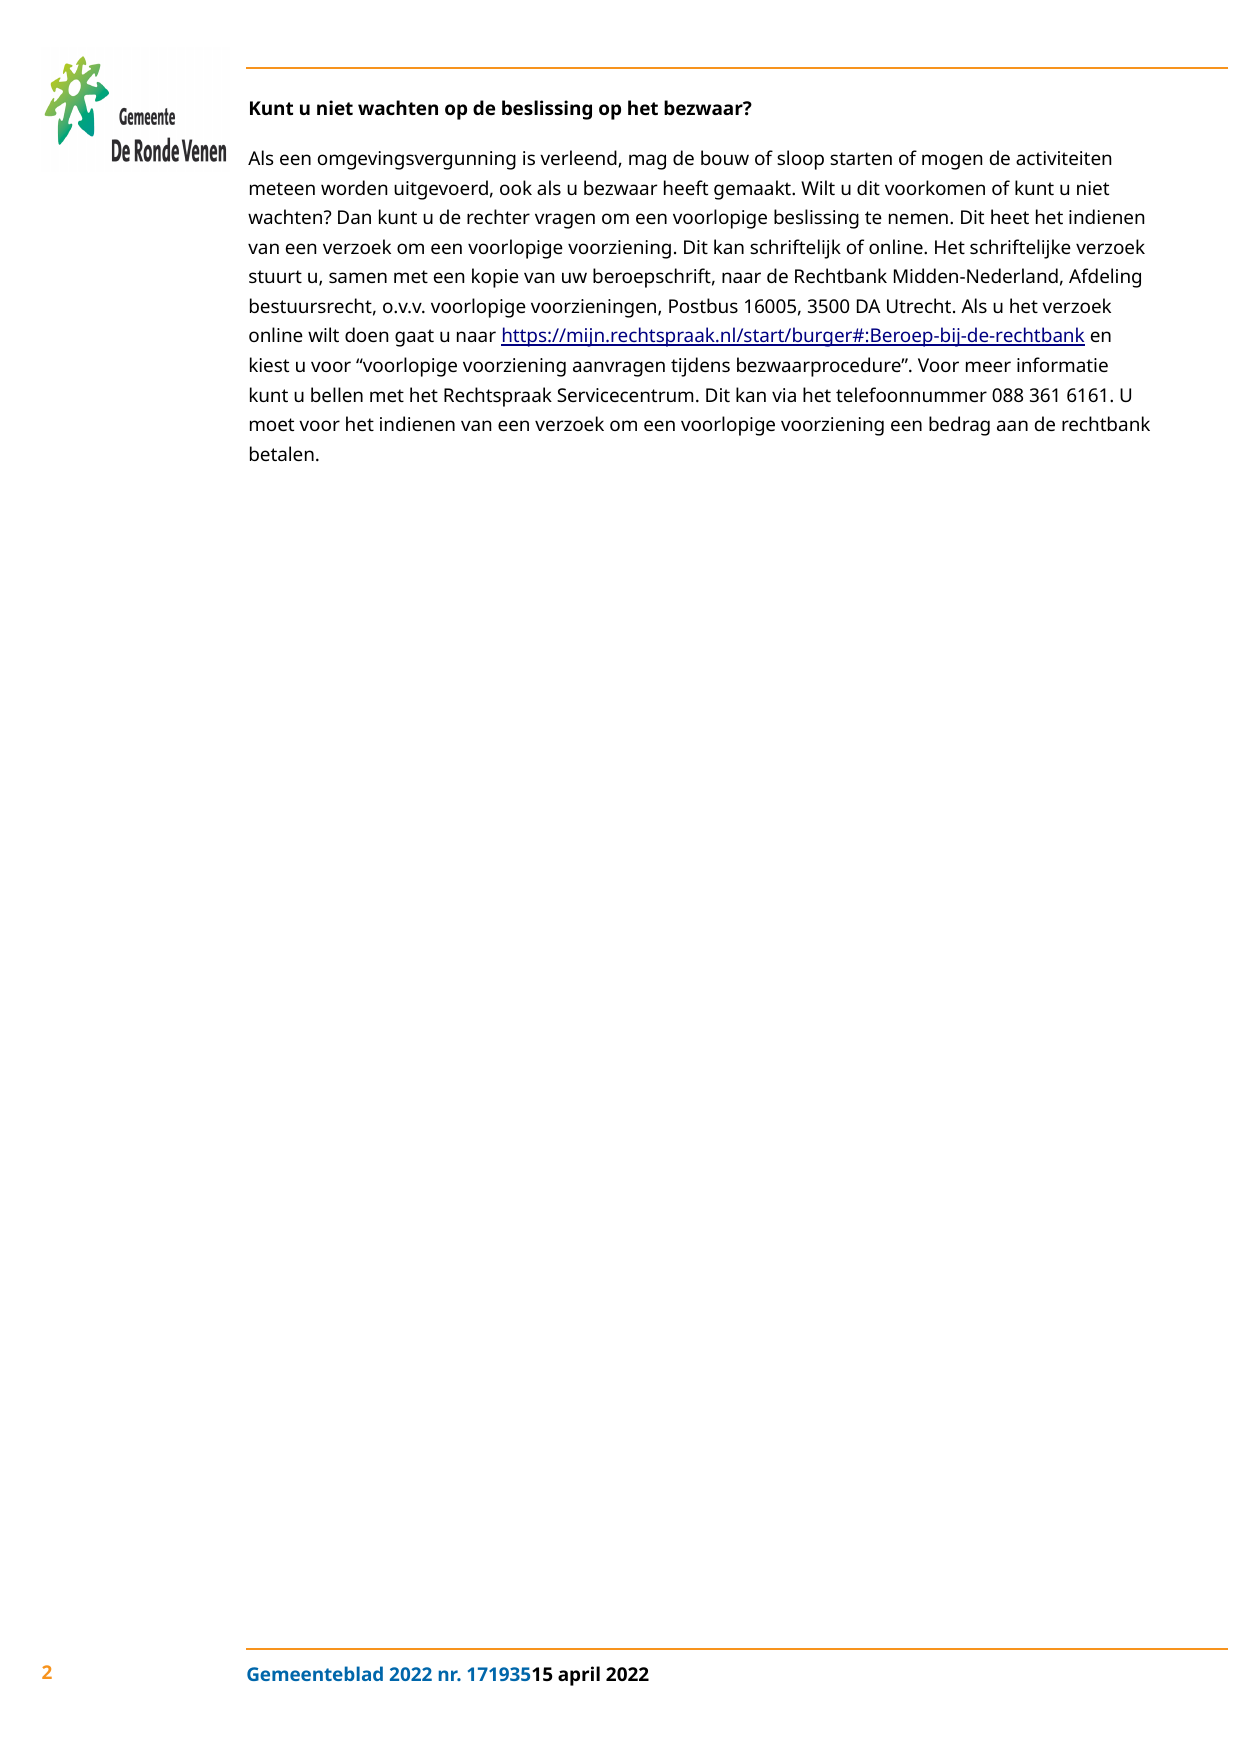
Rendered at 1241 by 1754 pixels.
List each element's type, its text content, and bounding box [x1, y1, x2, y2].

picture [41, 47, 231, 172]
text Als een omgevingsvergunning is verleend, mag de bouw of sloop starten of mogen de activiteiten meteen worden uitgevoerd, ook als u bezwaar heeft gemaakt. Wilt u dit voorkomen of kunt u niet wachten? Dan kunt u de rechter vragen om een voorlopige beslissing te nemen. Dit heet het indienen van een verzoek om een voorlopige voorziening. Dit kan schriftelijk of online. Het schriftelijke verzoek stuurt u, samen met een kopie van uw beroepschrift, naar de Rechtbank Midden-Nederland, Afdeling bestuursrecht, o.v.v. voorlopige voorzieningen, Postbus 16005, 3500 DA Utrecht. Als u het verzoek online wilt doen gaat u naar https://mijn.rechtspraak.nl/start/burger#:Beroep-bij-de-rechtbank en kiest u voor “voorlopige voorziening aanvragen tijdens bezwaarprocedure”. Voor meer informatie kunt u bellen met het Rechtspraak Servicecentrum. Dit kan via het telefoonnummer 088 361 6161. U moet voor het indienen van een verzoek om een voorlopige voorziening een bedrag aan de rechtbank betalen. [248, 145, 1152, 467]
text Kunt u niet wachten op de beslissing op het bezwaar? [248, 95, 1152, 121]
